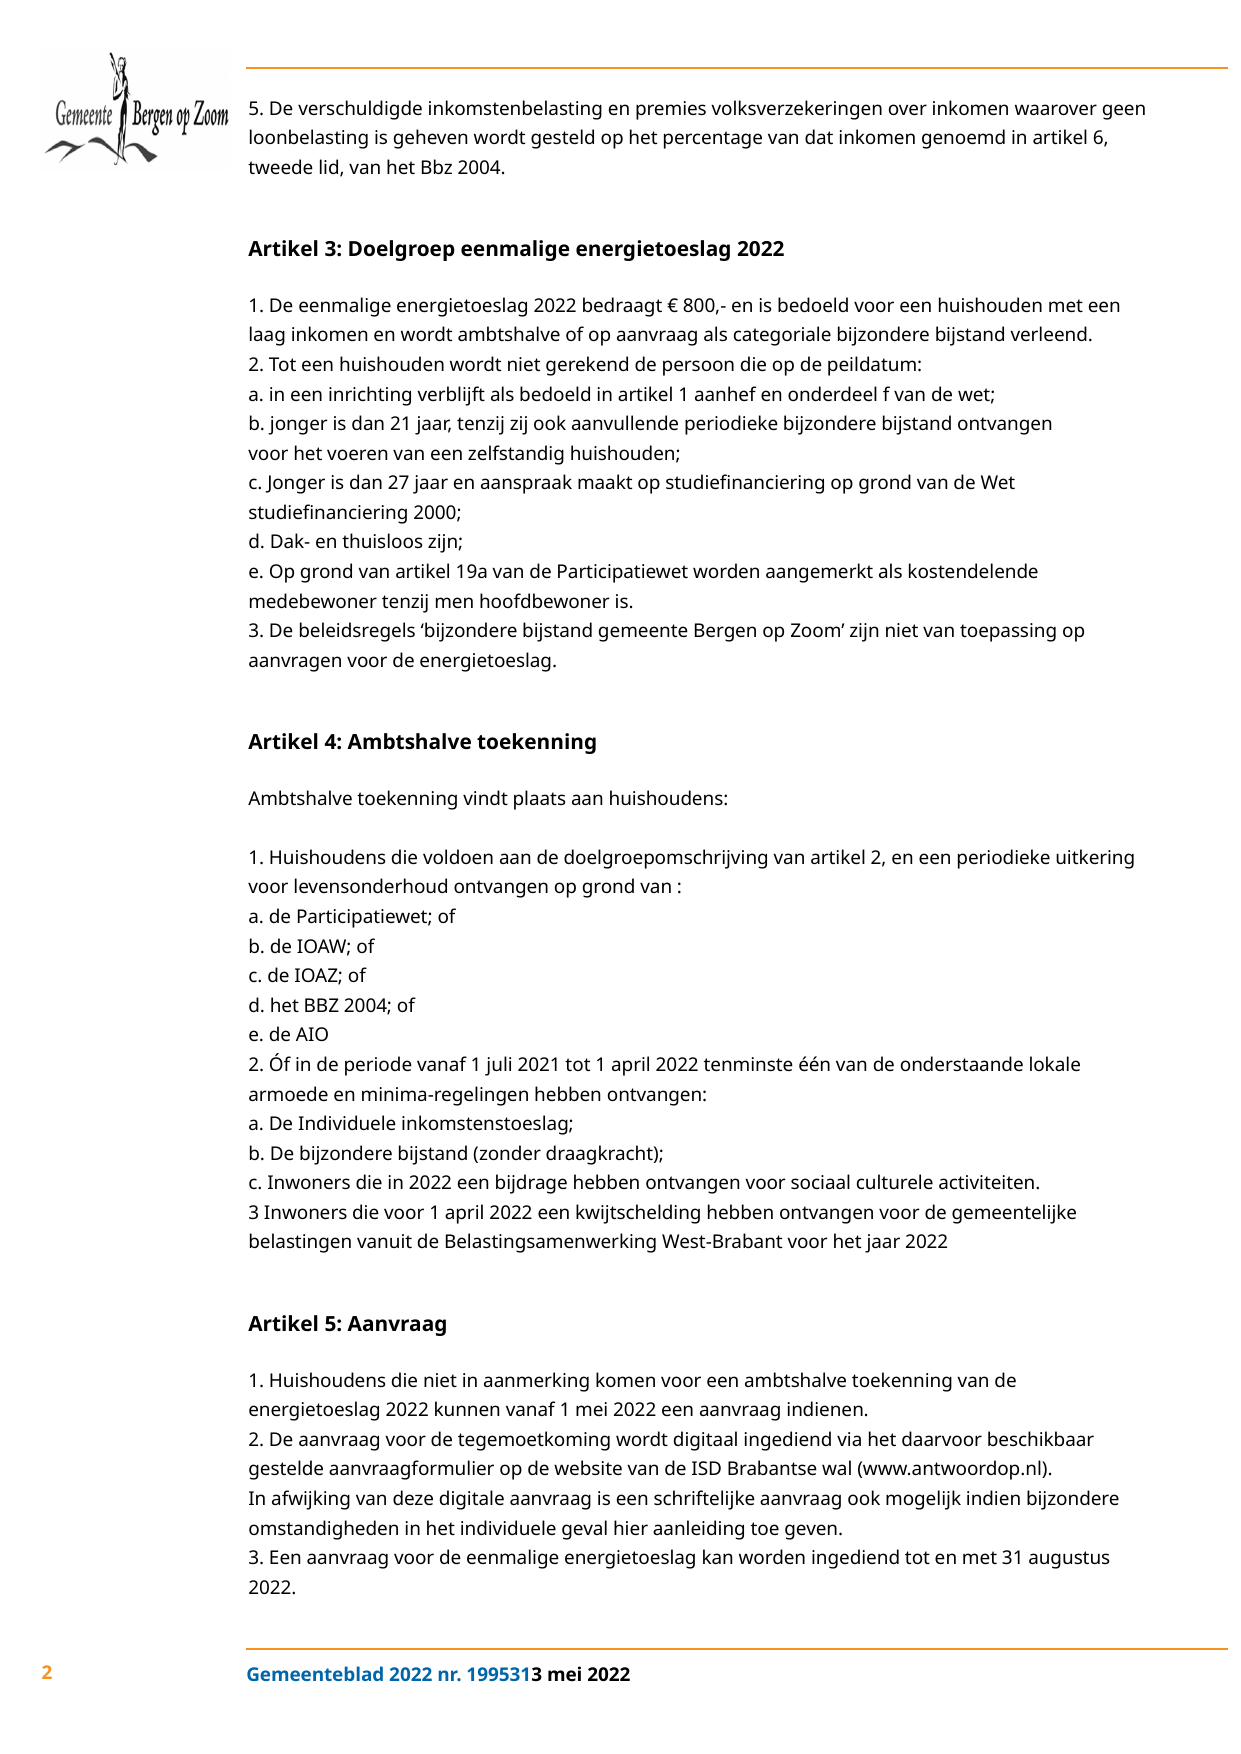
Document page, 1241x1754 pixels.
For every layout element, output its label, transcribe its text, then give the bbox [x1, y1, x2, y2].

text 2. Óf in de periode vanaf 1 juli 2021 tot 1 april 2022 tenminste één van de onderstaande lokale armoede en minima-regelingen hebben ontvangen: [248, 1051, 1152, 1107]
text In afwijking van deze digitale aanvraag is een schriftelijke aanvraag ook mogelijk indien bijzondere omstandigheden in het individuele geval hier aanleiding toe geven. [248, 1485, 1152, 1540]
text 1. Huishoudens die niet in aanmerking komen voor een ambtshalve toekenning van de energietoeslag 2022 kunnen vanaf 1 mei 2022 een aanvraag indienen. [248, 1367, 1152, 1422]
text a. de Participatiewet; of [248, 903, 1152, 929]
text Artikel 3: Doelgroep eenmalige energietoeslag 2022 [248, 234, 1152, 262]
text c. de IOAZ; of [248, 962, 1152, 988]
text e. de AIO [248, 1022, 1152, 1047]
text a. De Individuele inkomstenstoeslag; [248, 1110, 1152, 1136]
text a. in een inrichting verblijft als bedoeld in artikel 1 aanhef en onderdeel f van de wet; [248, 381, 1152, 406]
text 1. De eenmalige energietoeslag 2022 bedraagt € 800,- en is bedoeld voor een huishouden met een laag inkomen en wordt ambtshalve of op aanvraag als categoriale bijzondere bijstand verleend. [248, 292, 1152, 347]
text studiefinanciering 2000; [248, 499, 1152, 525]
text d. Dak- en thuisloos zijn; [248, 529, 1152, 554]
text b. De bijzondere bijstand (zonder draagkracht); [248, 1140, 1152, 1166]
text d. het BBZ 2004; of [248, 992, 1152, 1018]
text voor het voeren van een zelfstandig huishouden; [248, 440, 1152, 466]
text 3. Een aanvraag voor de eenmalige energietoeslag kan worden ingediend tot en met 31 augustus 2022. [248, 1544, 1152, 1599]
text Ambtshalve toekenning vindt plaats aan huishoudens: [248, 785, 1152, 811]
text 2. Tot een huishouden wordt niet gerekend de persoon die op de peildatum: [248, 351, 1152, 377]
text 5. De verschuldigde inkomstenbelasting en premies volksverzekeringen over inkomen waarover geen loonbelasting is geheven wordt gesteld op het percentage van dat inkomen genoemd in artikel 6, tweede lid, van het Bbz 2004. [248, 95, 1152, 180]
text 1. Huishoudens die voldoen aan de doelgroepomschrijving van artikel 2, en een periodieke uitkering voor levensonderhoud ontvangen op grond van : [248, 844, 1152, 899]
text 3. De beleidsregels ‘bijzondere bijstand gemeente Bergen op Zoom’ zijn niet van toepassing op aanvragen voor de energietoeslag. [248, 617, 1152, 673]
text c. Inwoners die in 2022 een bijdrage hebben ontvangen voor sociaal culturele activiteiten. [248, 1169, 1152, 1195]
text Artikel 4: Ambtshalve toekenning [248, 727, 1152, 755]
text c. Jonger is dan 27 jaar en aanspraak maakt op studiefinanciering op grond van de Wet [248, 469, 1152, 495]
text Artikel 5: Aanvraag [248, 1309, 1152, 1337]
text 2. De aanvraag voor de tegemoetkoming wordt digitaal ingediend via het daarvoor beschikbaar gestelde aanvraagformulier op de website van de ISD Brabantse wal (www.antwoordop.nl). [248, 1426, 1152, 1481]
text b. de IOAW; of [248, 933, 1152, 959]
text medebewoner tenzij men hoofdbewoner is. [248, 588, 1152, 613]
text 3 Inwoners die voor 1 april 2022 een kwijtschelding hebben ontvangen voor de gemeentelijke belastingen vanuit de Belastingsamenwerking West-Brabant voor het jaar 2022 [248, 1199, 1152, 1254]
text b. jonger is dan 21 jaar, tenzij zij ook aanvullende periodieke bijzondere bijstand ontvangen [248, 410, 1152, 436]
picture [41, 47, 231, 172]
text e. Op grond van artikel 19a van de Participatiewet worden aangemerkt als kostendelende [248, 558, 1152, 584]
